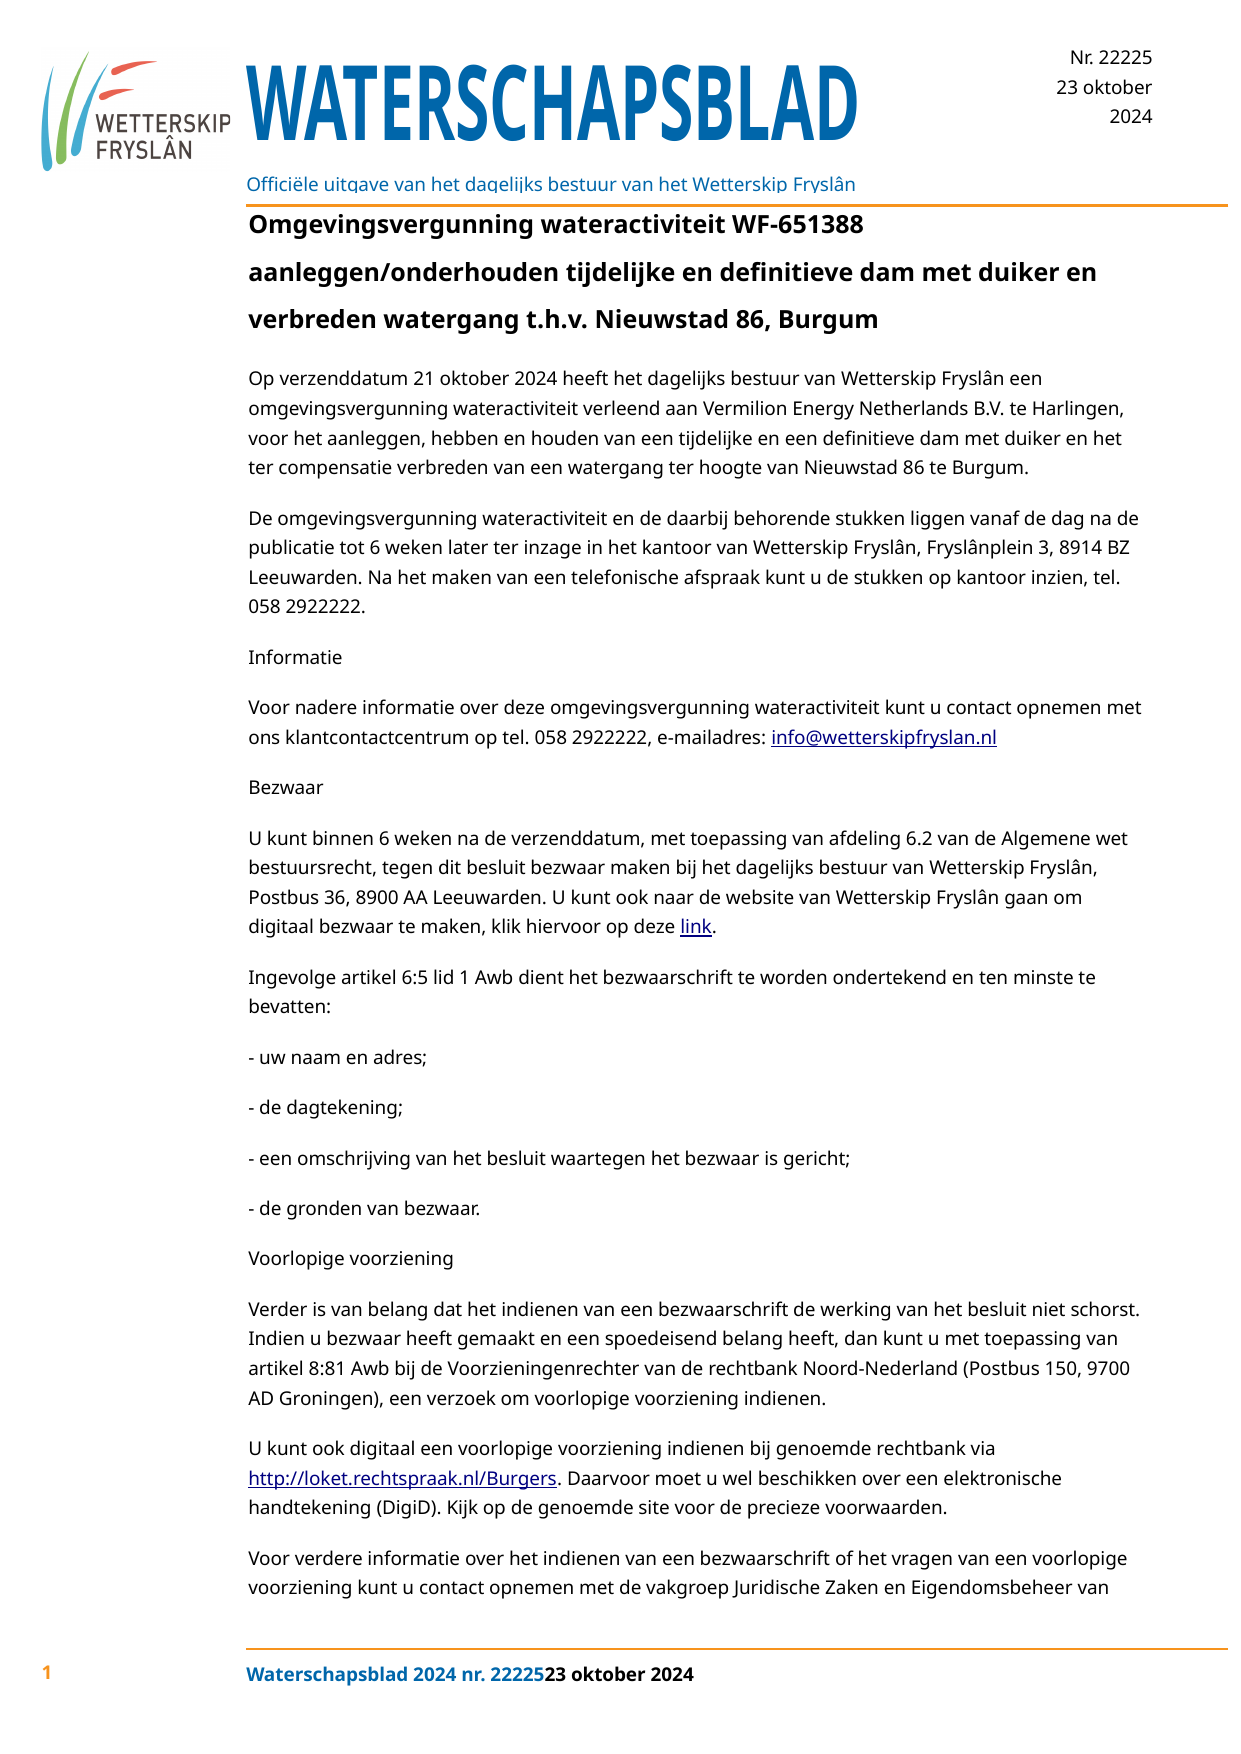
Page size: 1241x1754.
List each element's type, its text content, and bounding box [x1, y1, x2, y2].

text De omgevingsvergunning wateractiviteit en de daarbij behorende stukken liggen vanaf de dag na de publicatie tot 6 weken later ter inzage in het kantoor van Wetterskip Fryslân, Fryslânplein 3, 8914 BZ Leeuwarden. Na het maken van een telefonische afspraak kunt u de stukken op kantoor inzien, tel. 058 2922222. [248, 505, 1152, 619]
text Voor verdere informatie over het indienen van een bezwaarschrift of het vragen van een voorlopige voorziening kunt u contact opnemen met de vakgroep Juridische Zaken en Eigendomsbeheer van [248, 1545, 1152, 1600]
text - de dagtekening; [248, 1094, 1152, 1120]
text U kunt binnen 6 weken na de verzenddatum, met toepassing van afdeling 6.2 van de Algemene wet bestuursrecht, tegen dit besluit bezwaar maken bij het dagelijks bestuur van Wetterskip Fryslân, Postbus 36, 8900 AA Leeuwarden. U kunt ook naar de website van Wetterskip Fryslân gaan om digitaal bezwaar te maken, klik hiervoor op deze link. [248, 825, 1152, 939]
text Bezwaar [248, 774, 1152, 800]
text Informatie [248, 644, 1152, 669]
text Verder is van belang dat het indienen van een bezwaarschrift de werking van het besluit niet schorst. Indien u bezwaar heeft gemaakt en een spoedeisend belang heeft, dan kunt u met toepassing van artikel 8:81 Awb bij de Voorzieningenrechter van de rechtbank Noord-Nederland (Postbus 150, 9700 AD Groningen), een verzoek om voorlopige voorziening indienen. [248, 1296, 1152, 1410]
text Voor nadere informatie over deze omgevingsvergunning wateractiviteit kunt u contact opnemen met ons klantcontactcentrum op tel. 058 2922222, e-mailadres: info@wetterskipfryslan.nl [248, 694, 1152, 749]
text - uw naam en adres; [248, 1044, 1152, 1069]
text - een omschrijving van het besluit waartegen het bezwaar is gericht; [248, 1145, 1152, 1170]
text U kunt ook digitaal een voorlopige voorziening indienen bij genoemde rechtbank via http://loket.rechtspraak.nl/Burgers. Daarvoor moet u wel beschikken over een elektronische handtekening (DigiD). Kijk op de genoemde site voor de precieze voorwaarden. [248, 1435, 1152, 1520]
text - de gronden van bezwaar. [248, 1195, 1152, 1221]
text Omgevingsvergunning wateractiviteit WF-651388 aanleggen/onderhouden tijdelijke en definitieve dam met duiker en verbreden watergang t.h.v. Nieuwstad 86, Burgum [248, 207, 1152, 336]
text Voorlopige voorziening [248, 1246, 1152, 1271]
picture [41, 47, 231, 172]
text Ingevolge artikel 6:5 lid 1 Awb dient het bezwaarschrift te worden ondertekend en ten minste te bevatten: [248, 964, 1152, 1019]
text Op verzenddatum 21 oktober 2024 heeft het dagelijks bestuur van Wetterskip Fryslân een omgevingsvergunning wateractiviteit verleend aan Vermilion Energy Netherlands B.V. te Harlingen, voor het aanleggen, hebben en houden van een tijdelijke en een definitieve dam met duiker en het ter compensatie verbreden van een watergang ter hoogte van Nieuwstad 86 te Burgum. [248, 366, 1152, 480]
